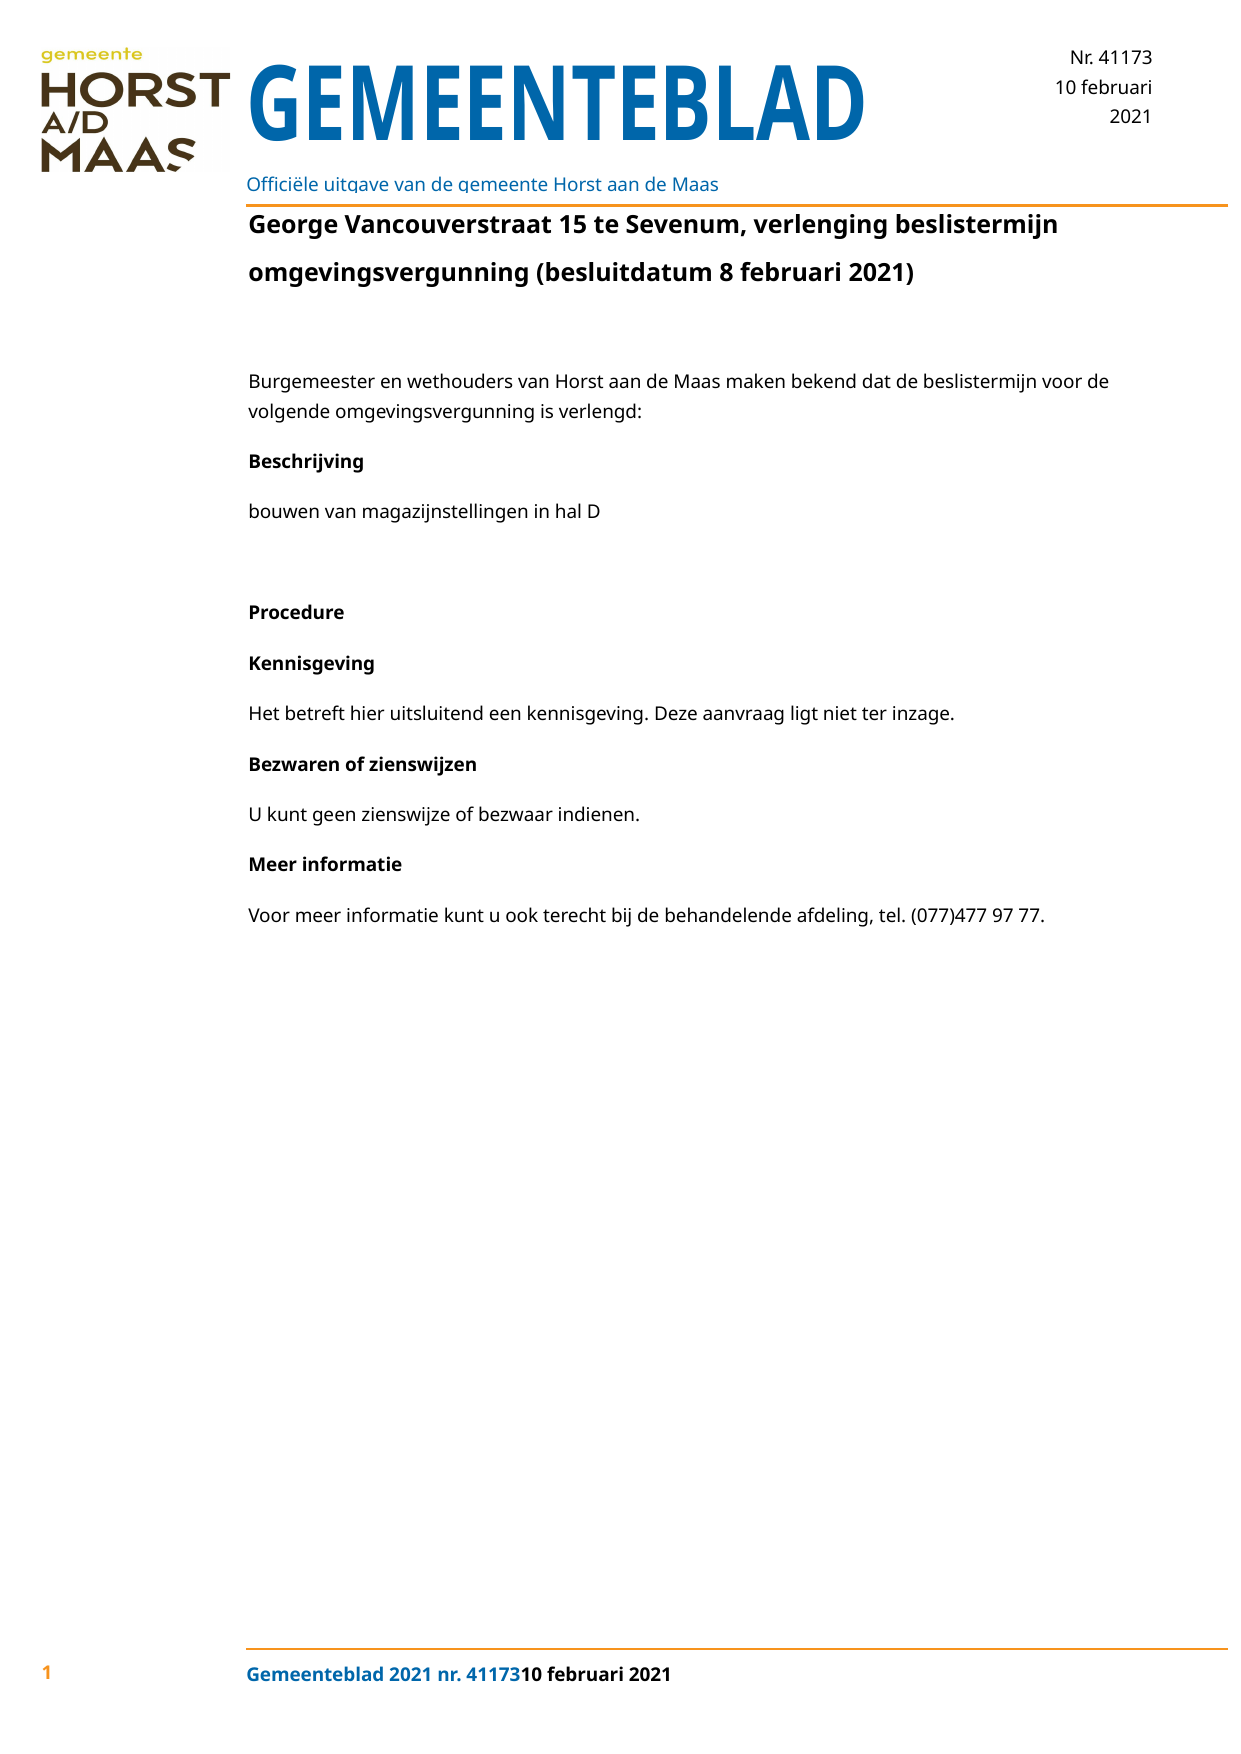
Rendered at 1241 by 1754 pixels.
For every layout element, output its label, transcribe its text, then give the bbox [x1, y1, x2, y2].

text George Vancouverstraat 15 te Sevenum, verlenging beslistermijn omgevingsvergunning (besluitdatum 8 februari 2021) [248, 207, 1152, 288]
text Bezwaren of zienswijzen [248, 751, 1152, 777]
text Procedure [248, 599, 1152, 625]
text Voor meer informatie kunt u ook terecht bij de behandelende afdeling, tel. (077)477 97 77. [248, 902, 1152, 928]
text U kunt geen zienswijze of bezwaar indienen. [248, 801, 1152, 827]
text Beschrijving [248, 448, 1152, 474]
text bouwen van magazijnstellingen in hal D [248, 499, 1152, 524]
text Meer informatie [248, 852, 1152, 877]
picture [41, 47, 231, 172]
text Kennisgeving [248, 650, 1152, 676]
text Burgemeester en wethouders van Horst aan de Maas maken bekend dat de beslistermijn voor de volgende omgevingsvergunning is verlengd: [248, 368, 1152, 424]
text Het betreft hier uitsluitend een kennisgeving. Deze aanvraag ligt niet ter inzage. [248, 700, 1152, 726]
